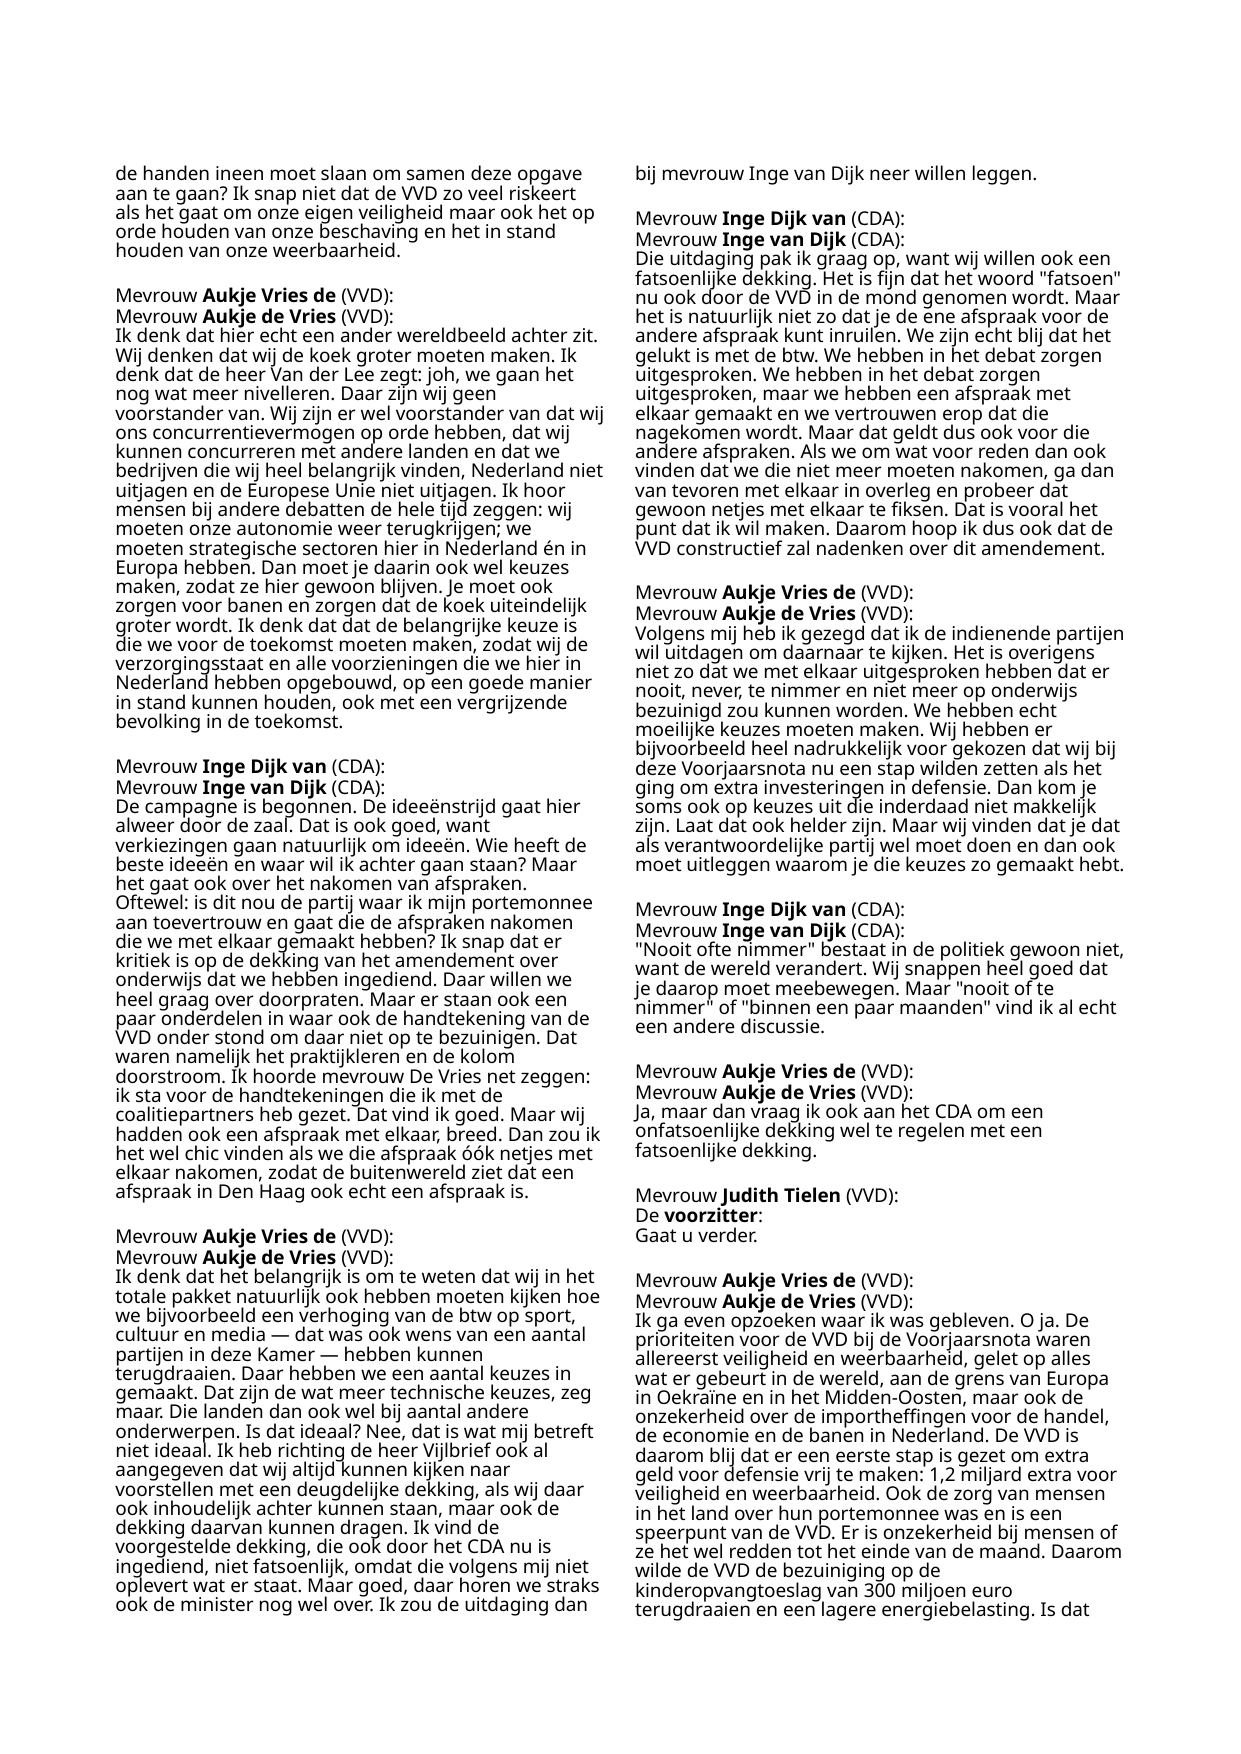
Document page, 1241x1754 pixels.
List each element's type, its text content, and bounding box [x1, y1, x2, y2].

text Volgens mij heb ik gezegd dat ik de indienende partijen wil uitdagen om daarnaar te kijken. Het is overigens niet zo dat we met elkaar uitgesproken hebben dat er nooit, never, te nimmer en niet meer op onderwijs bezuinigd zou kunnen worden. We hebben echt moeilijke keuzes moeten maken. Wij hebben er bijvoorbeeld heel nadrukkelijk voor gekozen dat wij bij deze Voorjaarsnota nu een stap wilden zetten als het ging om extra investeringen in defensie. Dan kom je soms ook op keuzes uit die inderdaad niet makkelijk zijn. Laat dat ook helder zijn. Maar wij vinden dat je dat als verantwoordelijke partij wel moet doen en dan ook moet uitleggen waarom je die keuzes zo gemaakt hebt. [635, 624, 1125, 875]
text Mevrouw Aukje de Vries (VVD): [115, 1249, 605, 1268]
text Mevrouw Inge Dijk van (CDA): [635, 896, 1125, 922]
text Mevrouw Inge van Dijk (CDA): [635, 922, 1125, 941]
text "Nooit ofte nimmer" bestaat in de politiek gewoon niet, want de wereld verandert. Wij snappen heel goed dat je daarop moet meebewegen. Maar "nooit of te nimmer" of "binnen een paar maanden" vind ik al echt een andere discussie. [635, 941, 1125, 1037]
text Ik denk dat het belangrijk is om te weten dat wij in het totale pakket natuurlijk ook hebben moeten kijken hoe we bijvoorbeeld een verhoging van de btw op sport, cultuur en media — dat was ook wens van een aantal partijen in deze Kamer — hebben kunnen terugdraaien. Daar hebben we een aantal keuzes in gemaakt. Dat zijn de wat meer technische keuzes, zeg maar. Die landen dan ook wel bij aantal andere onderwerpen. Is dat ideaal? Nee, dat is wat mij betreft niet ideaal. Ik heb richting de heer Vijlbrief ook al aangegeven dat wij altijd kunnen kijken naar voorstellen met een deugdelijke dekking, als wij daar ook inhoudelijk achter kunnen staan, maar ook de dekking daarvan kunnen dragen. Ik vind de voorgestelde dekking, die ook door het CDA nu is ingediend, niet fatsoenlijk, omdat die volgens mij niet oplevert wat er staat. Maar goed, daar horen we straks ook de minister nog wel over. Ik zou de uitdaging dan [115, 1268, 605, 1615]
text Mevrouw Inge Dijk van (CDA): [115, 753, 605, 779]
text Ja, maar dan vraag ik ook aan het CDA om een onfatsoenlijke dekking wel te regelen met een fatsoenlijke dekking. [635, 1103, 1125, 1161]
text Mevrouw Inge Dijk van (CDA): [635, 205, 1125, 231]
text bij mevrouw Inge van Dijk neer willen leggen. [635, 165, 1125, 184]
text Mevrouw Aukje Vries de (VVD): [635, 1058, 1125, 1084]
text De voorzitter: [635, 1207, 1125, 1227]
text de handen ineen moet slaan om samen deze opgave aan te gaan? Ik snap niet dat de VVD zo veel riskeert als het gaat om onze eigen veiligheid maar ook het op orde houden van onze beschaving en het in stand houden van onze weerbaarheid. [115, 165, 605, 262]
text Mevrouw Inge van Dijk (CDA): [635, 231, 1125, 250]
text Mevrouw Aukje de Vries (VVD): [635, 1084, 1125, 1103]
text De campagne is begonnen. De ideeënstrijd gaat hier alweer door de zaal. Dat is ook goed, want verkiezingen gaan natuurlijk om ideeën. Wie heeft de beste ideeën en waar wil ik achter gaan staan? Maar het gaat ook over het nakomen van afspraken. Oftewel: is dit nou de partij waar ik mijn portemonnee aan toevertrouw en gaat die de afspraken nakomen die we met elkaar gemaakt hebben? Ik snap dat er kritiek is op de dekking van het amendement over onderwijs dat we hebben ingediend. Daar willen we heel graag over doorpraten. Maar er staan ook een paar onderdelen in waar ook de handtekening van de VVD onder stond om daar niet op te bezuinigen. Dat waren namelijk het praktijkleren en de kolom doorstroom. Ik hoorde mevrouw De Vries net zeggen: ik sta voor de handtekeningen die ik met de coalitiepartners heb gezet. Dat vind ik goed. Maar wij hadden ook een afspraak met elkaar, breed. Dan zou ik het wel chic vinden als we die afspraak óók netjes met elkaar nakomen, zodat de buitenwereld ziet dat een afspraak in Den Haag ook echt een afspraak is. [115, 798, 605, 1203]
text Mevrouw Aukje Vries de (VVD): [115, 282, 605, 308]
text Ik denk dat hier echt een ander wereldbeeld achter zit. Wij denken dat wij de koek groter moeten maken. Ik denk dat de heer Van der Lee zegt: joh, we gaan het nog wat meer nivelleren. Daar zijn wij geen voorstander van. Wij zijn er wel voorstander van dat wij ons concurrentievermogen op orde hebben, dat wij kunnen concurreren met andere landen en dat we bedrijven die wij heel belangrijk vinden, Nederland niet uitjagen en de Europese Unie niet uitjagen. Ik hoor mensen bij andere debatten de hele tijd zeggen: wij moeten onze autonomie weer terugkrijgen; we moeten strategische sectoren hier in Nederland én in Europa hebben. Dan moet je daarin ook wel keuzes maken, zodat ze hier gewoon blijven. Je moet ook zorgen voor banen en zorgen dat de koek uiteindelijk groter wordt. Ik denk dat dat de belangrijke keuze is die we voor de toekomst moeten maken, zodat wij de verzorgingsstaat en alle voorzieningen die we hier in Nederland hebben opgebouwd, op een goede manier in stand kunnen houden, ook met een vergrijzende bevolking in de toekomst. [115, 327, 605, 732]
text Ik ga even opzoeken waar ik was gebleven. O ja. De prioriteiten voor de VVD bij de Voorjaarsnota waren allereerst veiligheid en weerbaarheid, gelet op alles wat er gebeurt in de wereld, aan de grens van Europa in Oekraïne en in het Midden-Oosten, maar ook de onzekerheid over de importheffingen voor de handel, de economie en de banen in Nederland. De VVD is daarom blij dat er een eerste stap is gezet om extra geld voor defensie vrij te maken: 1,2 miljard extra voor veiligheid en weerbaarheid. Ook de zorg van mensen in het land over hun portemonnee was en is een speerpunt van de VVD. Er is onzekerheid bij mensen of ze het wel redden tot het einde van de maand. Daarom wilde de VVD de bezuiniging op de kinderopvangtoeslag van 300 miljoen euro terugdraaien en een lagere energiebelasting. Is dat [635, 1312, 1125, 1620]
text Gaat u verder. [635, 1227, 1125, 1246]
text Die uitdaging pak ik graag op, want wij willen ook een fatsoenlijke dekking. Het is fijn dat het woord "fatsoen" nu ook door de VVD in de mond genomen wordt. Maar het is natuurlijk niet zo dat je de ene afspraak voor de andere afspraak kunt inruilen. We zijn echt blij dat het gelukt is met de btw. We hebben in het debat zorgen uitgesproken. We hebben in het debat zorgen uitgesproken, maar we hebben een afspraak met elkaar gemaakt en we vertrouwen erop dat die nagekomen wordt. Maar dat geldt dus ook voor die andere afspraken. Als we om wat voor reden dan ook vinden dat we die niet meer moeten nakomen, ga dan van tevoren met elkaar in overleg en probeer dat gewoon netjes met elkaar te fiksen. Dat is vooral het punt dat ik wil maken. Daarom hoop ik dus ook dat de VVD constructief zal nadenken over dit amendement. [635, 250, 1125, 559]
text Mevrouw Aukje de Vries (VVD): [115, 308, 605, 327]
text Mevrouw Aukje Vries de (VVD): [115, 1223, 605, 1249]
text Mevrouw Aukje Vries de (VVD): [635, 1267, 1125, 1293]
text Mevrouw Aukje de Vries (VVD): [635, 605, 1125, 624]
text Mevrouw Aukje Vries de (VVD): [635, 579, 1125, 605]
text Mevrouw Inge van Dijk (CDA): [115, 779, 605, 798]
text Mevrouw Aukje de Vries (VVD): [635, 1293, 1125, 1312]
text Mevrouw Judith Tielen (VVD): [635, 1182, 1125, 1207]
